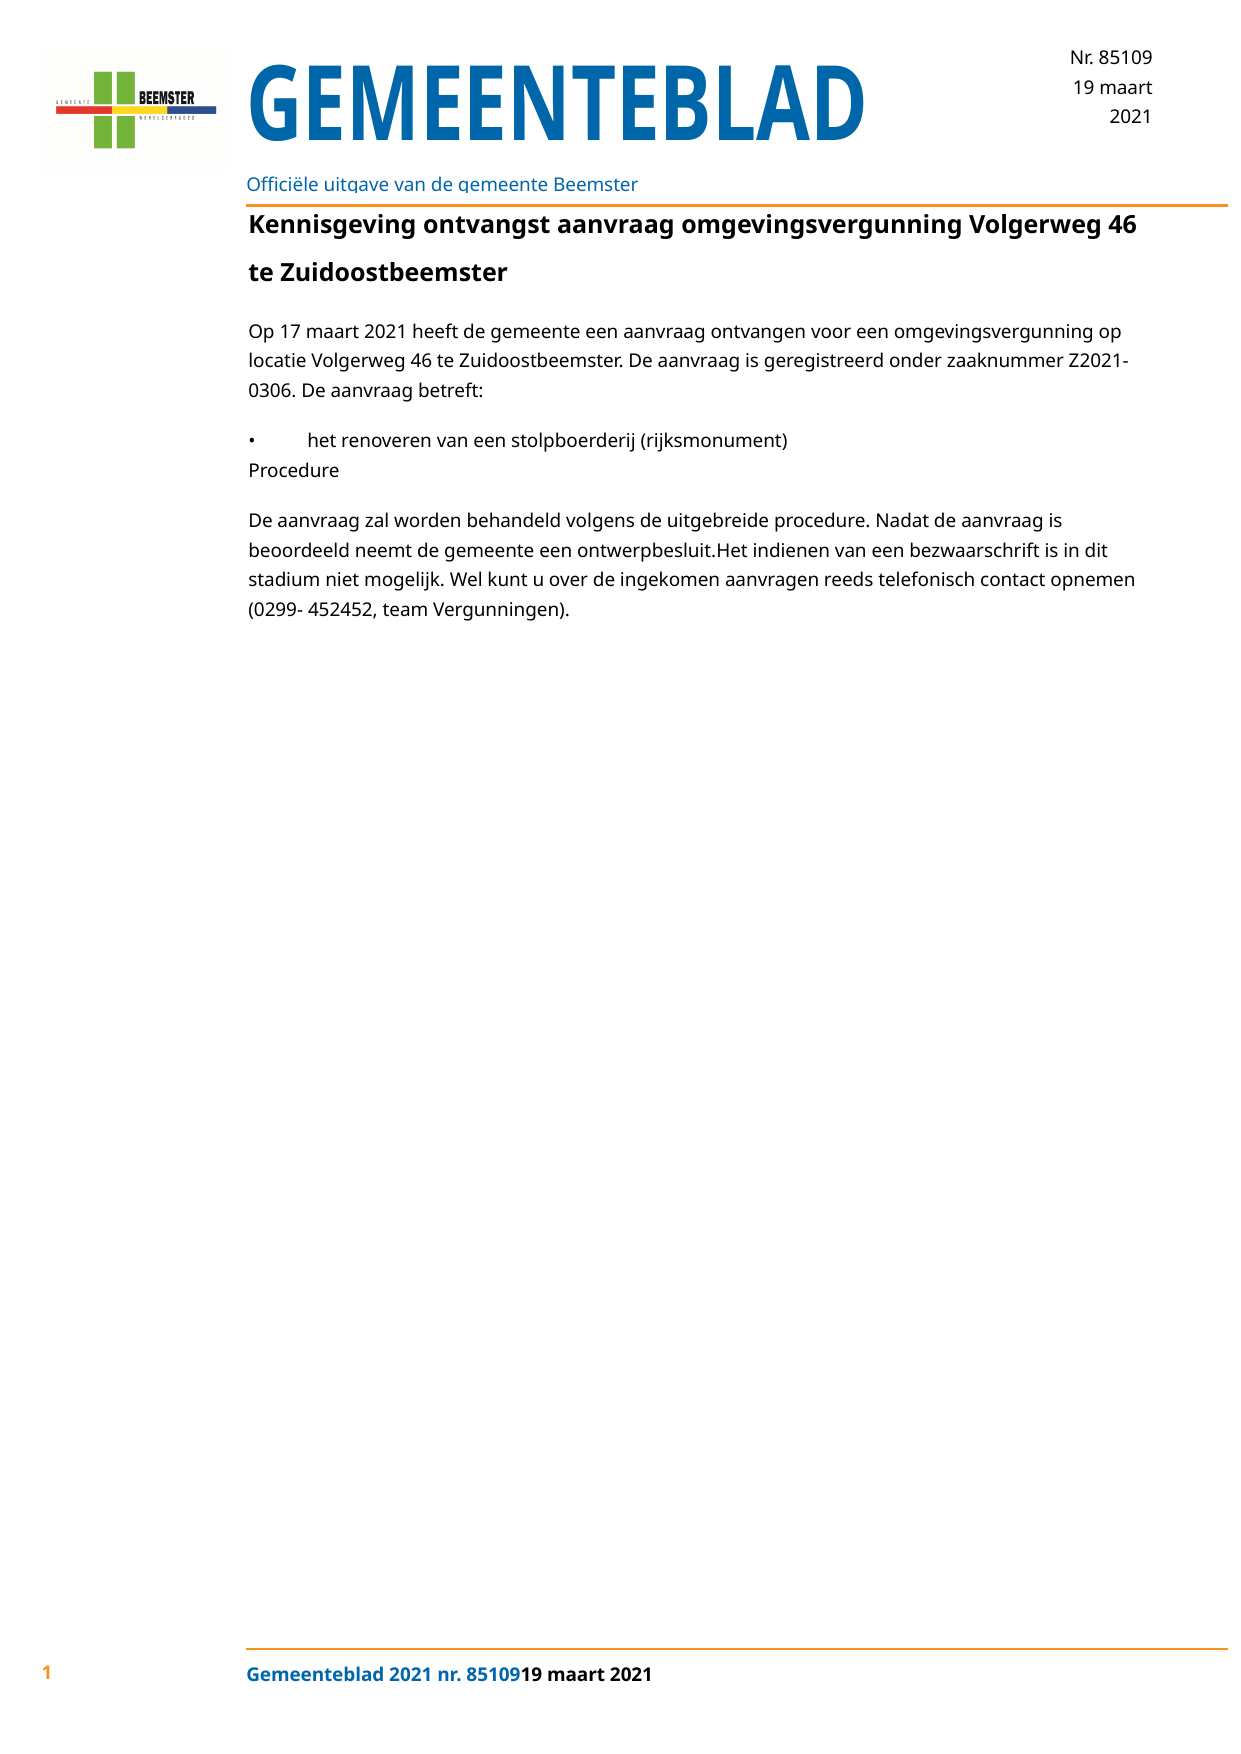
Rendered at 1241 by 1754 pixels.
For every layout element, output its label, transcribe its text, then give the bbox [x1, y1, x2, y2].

text Op 17 maart 2021 heeft de gemeente een aanvraag ontvangen voor een omgevingsvergunning op locatie Volgerweg 46 te Zuidoostbeemster. De aanvraag is geregistreerd onder zaaknummer Z2021-0306. De aanvraag betreft: [248, 318, 1152, 403]
list het renoveren van een stolpboerderij (rijksmonument) [248, 427, 1152, 453]
picture [41, 47, 231, 172]
text De aanvraag zal worden behandeld volgens de uitgebreide procedure. Nadat de aanvraag is beoordeeld neemt de gemeente een ontwerpbesluit.Het indienen van een bezwaarschrift is in dit stadium niet mogelijk. Wel kunt u over de ingekomen aanvragen reeds telefonisch contact opnemen (0299- 452452, team Vergunningen). [248, 507, 1152, 622]
text Procedure [248, 457, 1152, 483]
text Kennisgeving ontvangst aanvraag omgevingsvergunning Volgerweg 46 te Zuidoostbeemster [248, 207, 1152, 288]
